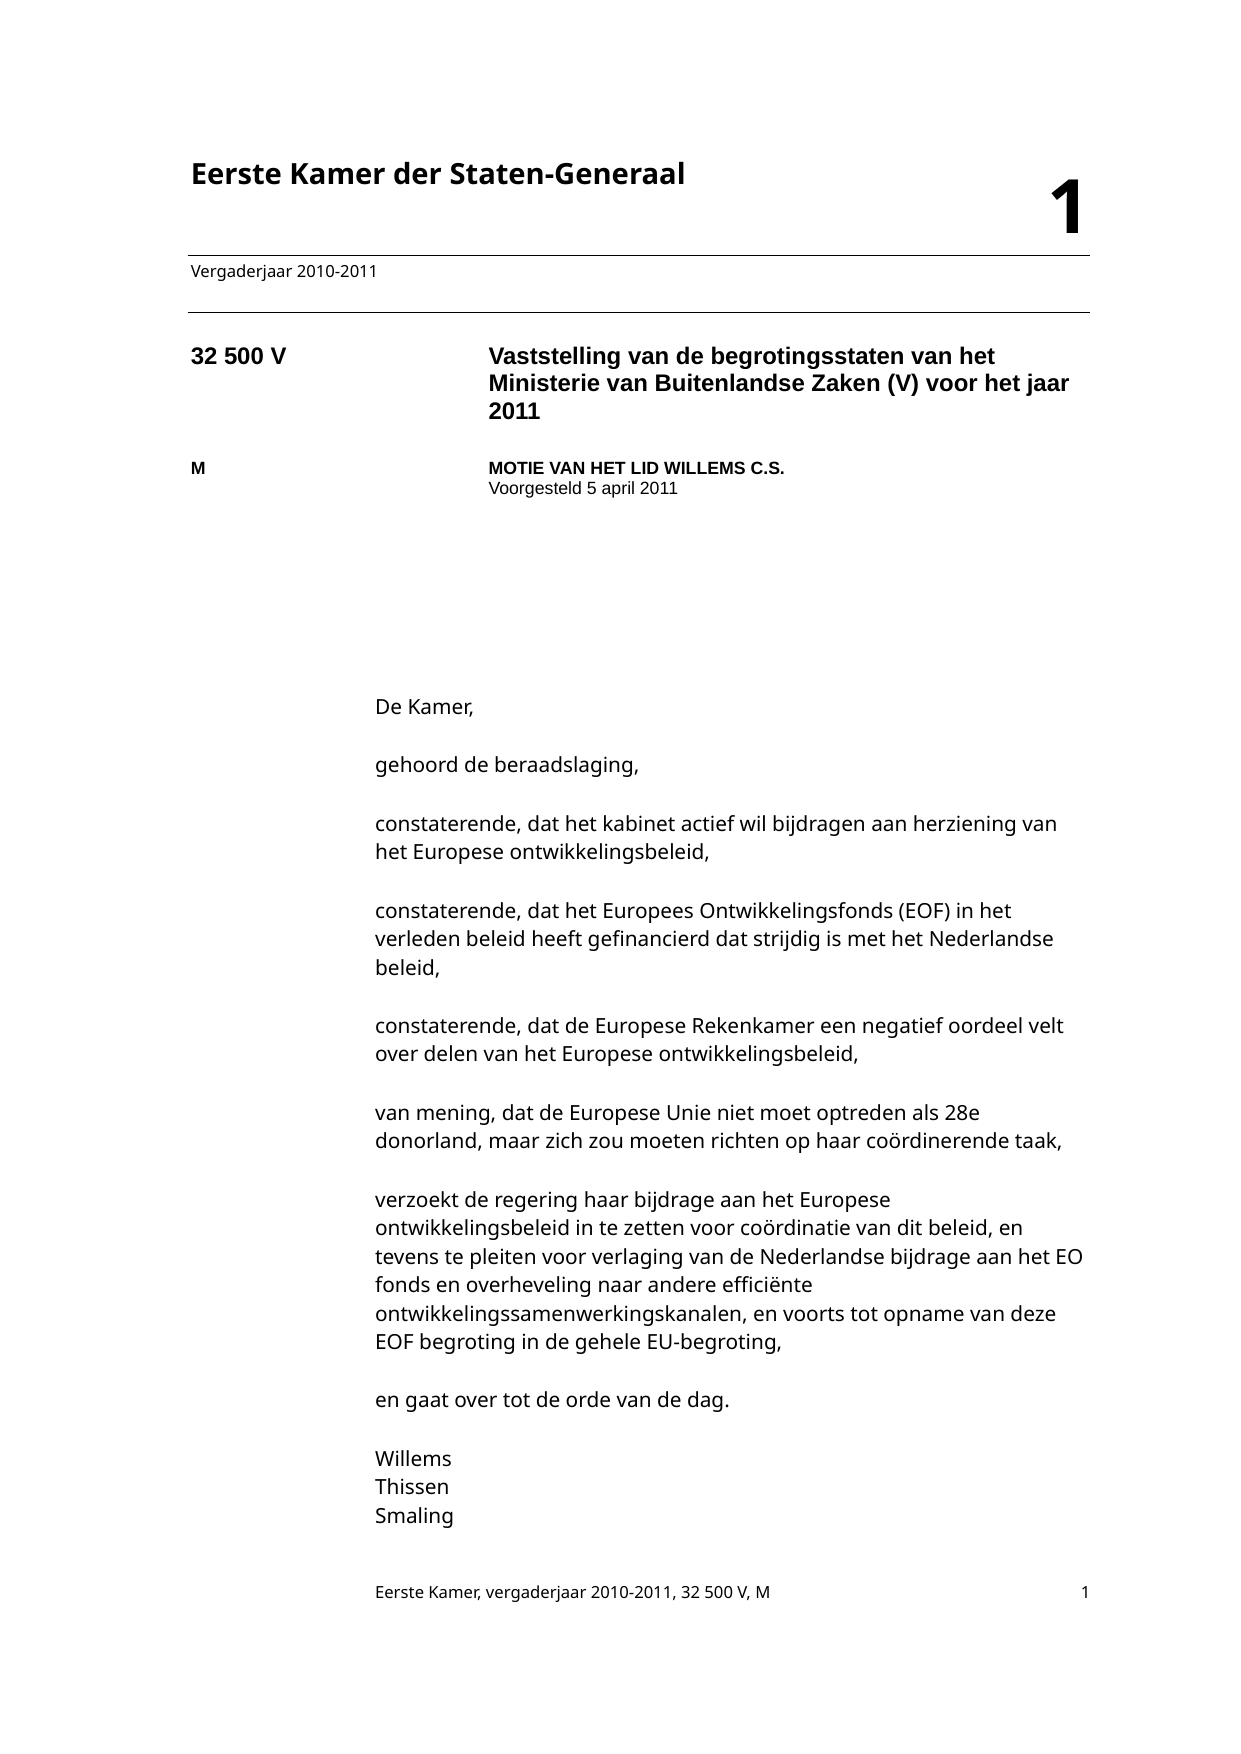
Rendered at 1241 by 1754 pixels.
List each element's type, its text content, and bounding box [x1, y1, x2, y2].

table_cell [188, 313, 485, 339]
table_header Eerste Kamer der Staten-Generaal [188, 150, 909, 255]
text gehoord de beraadslaging, [375, 751, 1090, 779]
table_cell [485, 256, 1090, 312]
text constaterende, dat de Europese Rekenkamer een negatief oordeel velt over delen van het Europese ontwikkelingsbeleid, [375, 1011, 1090, 1068]
text Smaling [375, 1501, 1090, 1529]
text De Kamer, [375, 692, 1090, 721]
text en gaat over tot de orde van de dag. [375, 1386, 1090, 1414]
text verzoekt de regering haar bijdrage aan het Europese ontwikkelingsbeleid in te zetten voor coördinatie van dit beleid, en tevens te pleiten voor verlaging van de Nederlandse bijdrage aan het EO fonds en overheveling naar andere efficiënte ontwikkelingssamenwerkingskanalen, en voorts tot opname van deze EOF begroting in de gehele EU-begroting, [375, 1185, 1090, 1356]
text constaterende, dat het kabinet actief wil bijdragen aan herziening van het Europese ontwikkelingsbeleid, [375, 809, 1090, 866]
text van mening, dat de Europese Unie niet moet optreden als 28e donorland, maar zich zou moeten richten op haar coördinerende taak, [375, 1098, 1090, 1155]
table_cell [485, 313, 1090, 339]
text constaterende, dat het Europees Ontwikkelingsfonds (EOF) in het verleden beleid heeft gefinancierd dat strijdig is met het Nederlandse beleid, [375, 896, 1090, 981]
table_cell Vaststelling van de begrotingsstaten van het Ministerie van Buitenlandse Zaken (V) voor het jaar 2011 [485, 339, 1090, 454]
table_header 1 [910, 150, 1090, 255]
table_cell M [188, 455, 485, 573]
table_cell MOTIE VAN HET LID WILLEMS C.S. Voorgesteld 5 april 2011 [485, 455, 1090, 573]
table_cell Vergaderjaar 2010-2011 [188, 256, 485, 312]
table_cell 32 500 V [188, 339, 485, 454]
text Willems [375, 1444, 1090, 1472]
text Thissen [375, 1472, 1090, 1501]
